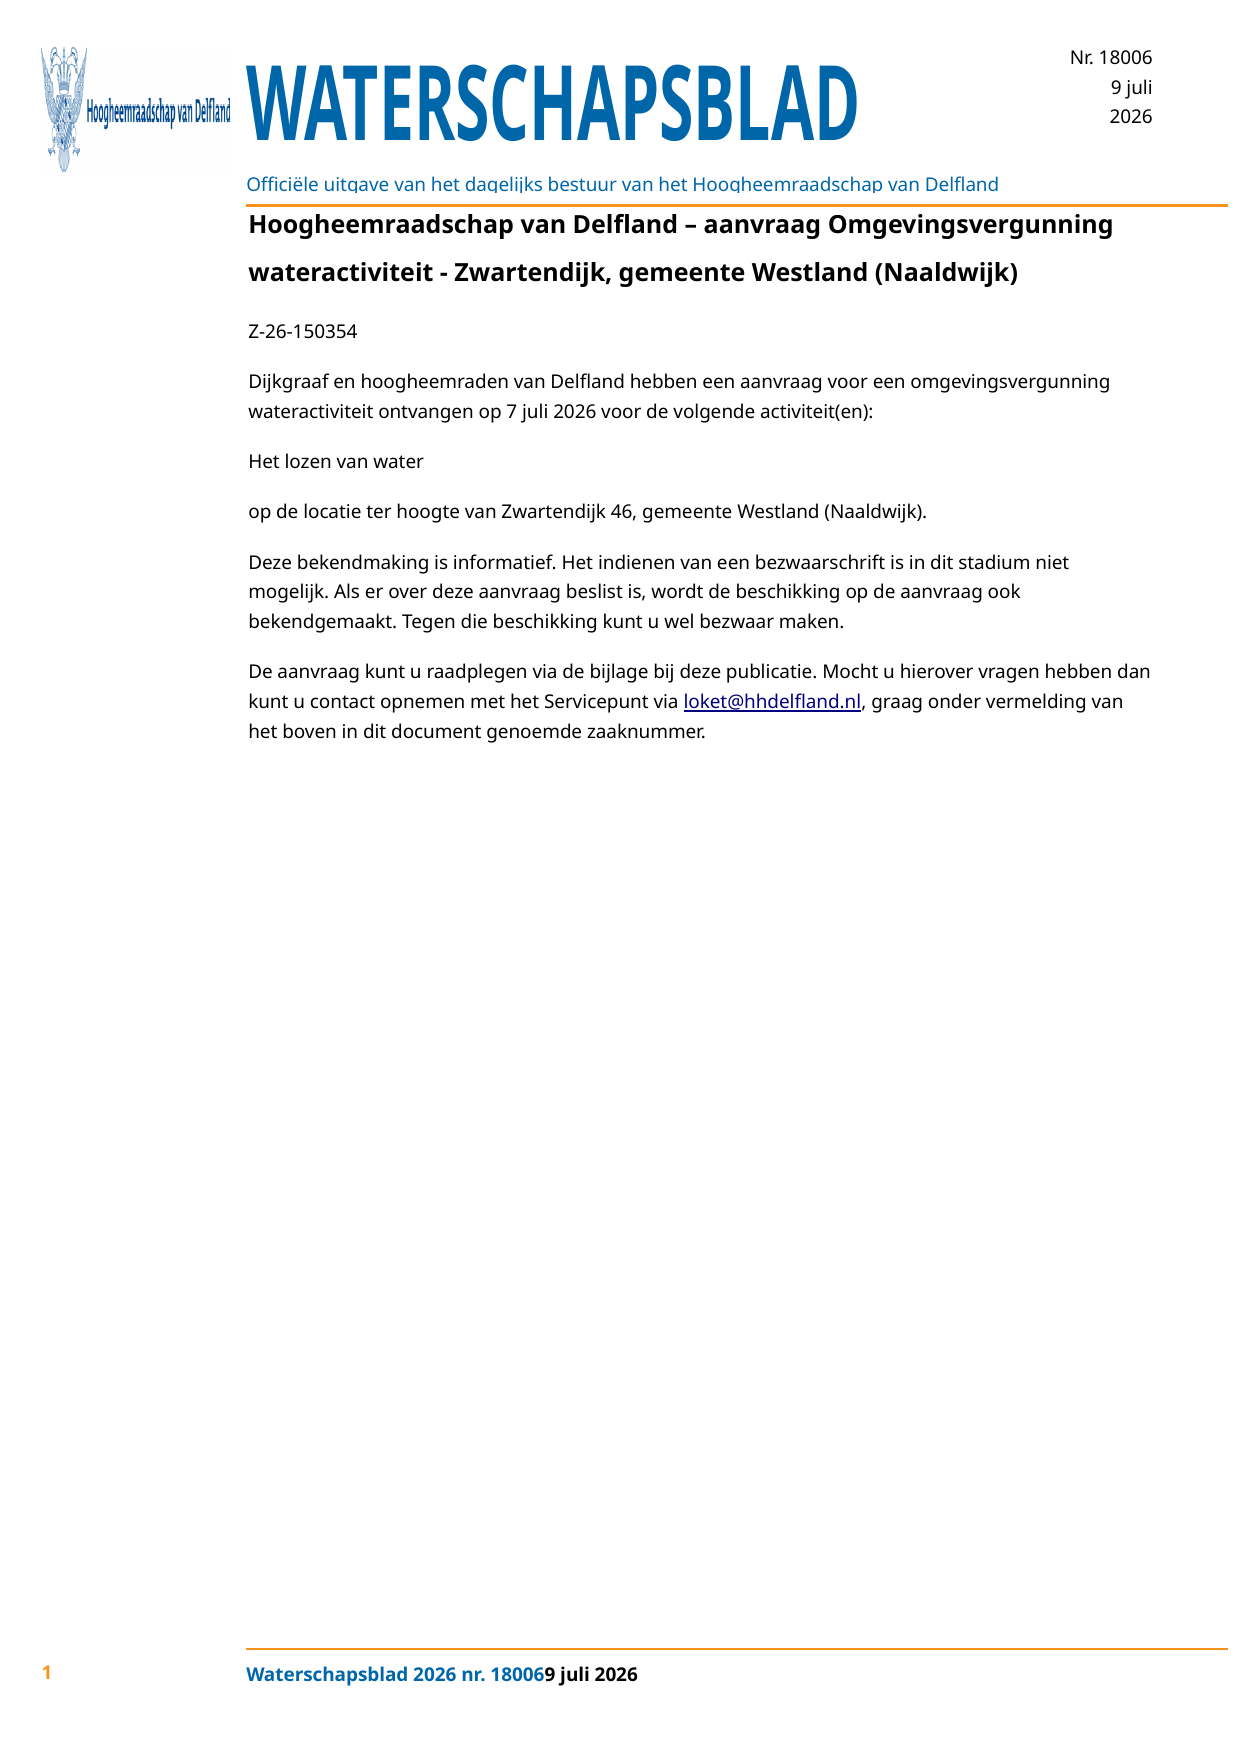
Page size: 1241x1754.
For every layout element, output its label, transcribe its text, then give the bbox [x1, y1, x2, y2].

text Z-26-150354 [248, 318, 1152, 344]
text Deze bekendmaking is informatief. Het indienen van een bezwaarschrift is in dit stadium niet mogelijk. Als er over deze aanvraag beslist is, wordt de beschikking op de aanvraag ook bekendgemaakt. Tegen die beschikking kunt u wel bezwaar maken. [248, 549, 1152, 634]
text Dijkgraaf en hoogheemraden van Delfland hebben een aanvraag voor een omgevingsvergunning wateractiviteit ontvangen op 7 juli 2026 voor de volgende activiteit(en): [248, 368, 1152, 424]
text Het lozen van water [248, 448, 1152, 474]
picture [41, 47, 231, 172]
text De aanvraag kunt u raadplegen via de bijlage bij deze publicatie. Mocht u hierover vragen hebben dan kunt u contact opnemen met het Servicepunt via loket@hhdelfland.nl, graag onder vermelding van het boven in dit document genoemde zaaknummer. [248, 659, 1152, 744]
text op de locatie ter hoogte van Zwartendijk 46, gemeente Westland (Naaldwijk). [248, 499, 1152, 524]
text Hoogheemraadschap van Delfland – aanvraag Omgevingsvergunning wateractiviteit - Zwartendijk, gemeente Westland (Naaldwijk) [248, 207, 1152, 288]
